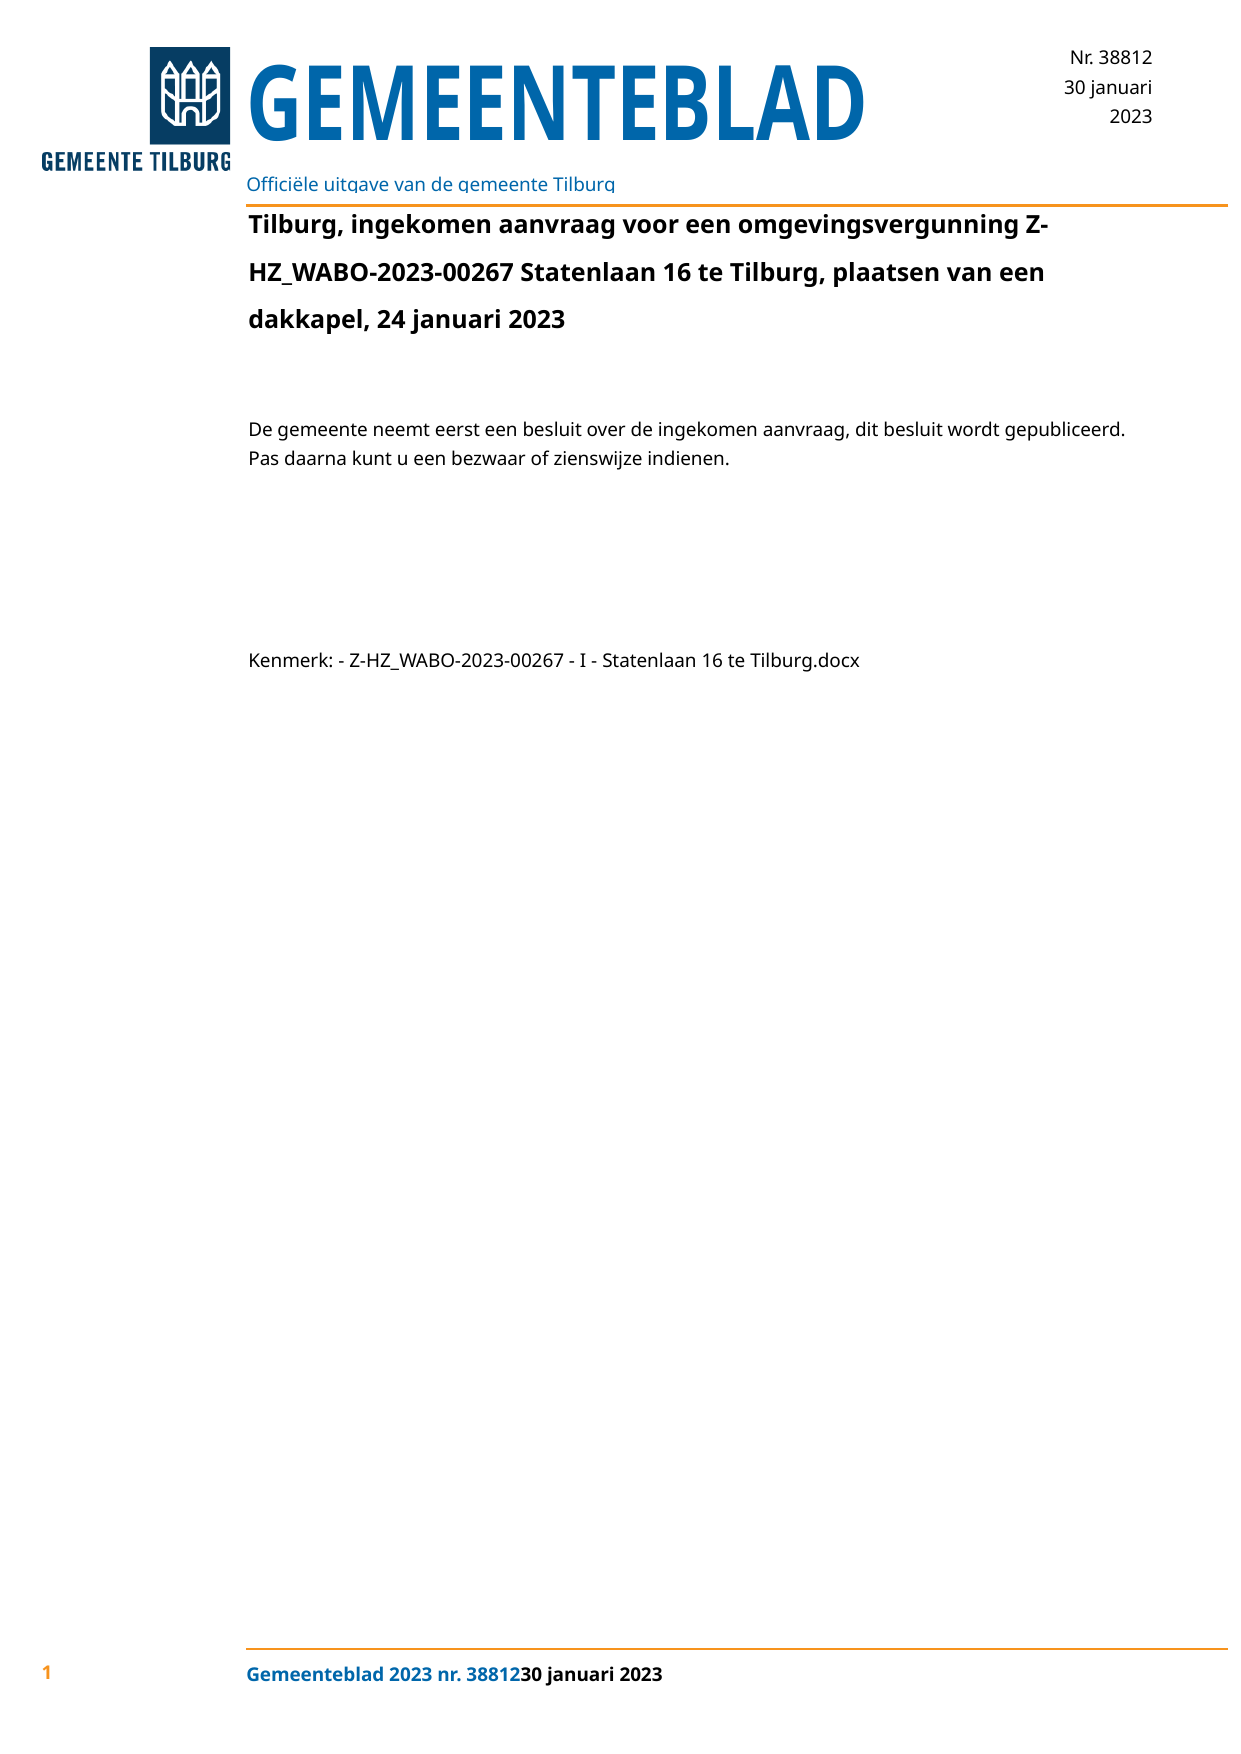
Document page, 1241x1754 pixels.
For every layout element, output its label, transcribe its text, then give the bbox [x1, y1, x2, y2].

text Kenmerk: - Z-HZ_WABO-2023-00267 - I - Statenlaan 16 te Tilburg.docx [248, 647, 1152, 673]
text De gemeente neemt eerst een besluit over de ingekomen aanvraag, dit besluit wordt gepubliceerd. Pas daarna kunt u een bezwaar of zienswijze indienen. [248, 416, 1152, 471]
text Tilburg, ingekomen aanvraag voor een omgevingsvergunning Z-HZ_WABO-2023-00267 Statenlaan 16 te Tilburg, plaatsen van een dakkapel, 24 januari 2023 [248, 207, 1152, 336]
picture [41, 47, 231, 172]
